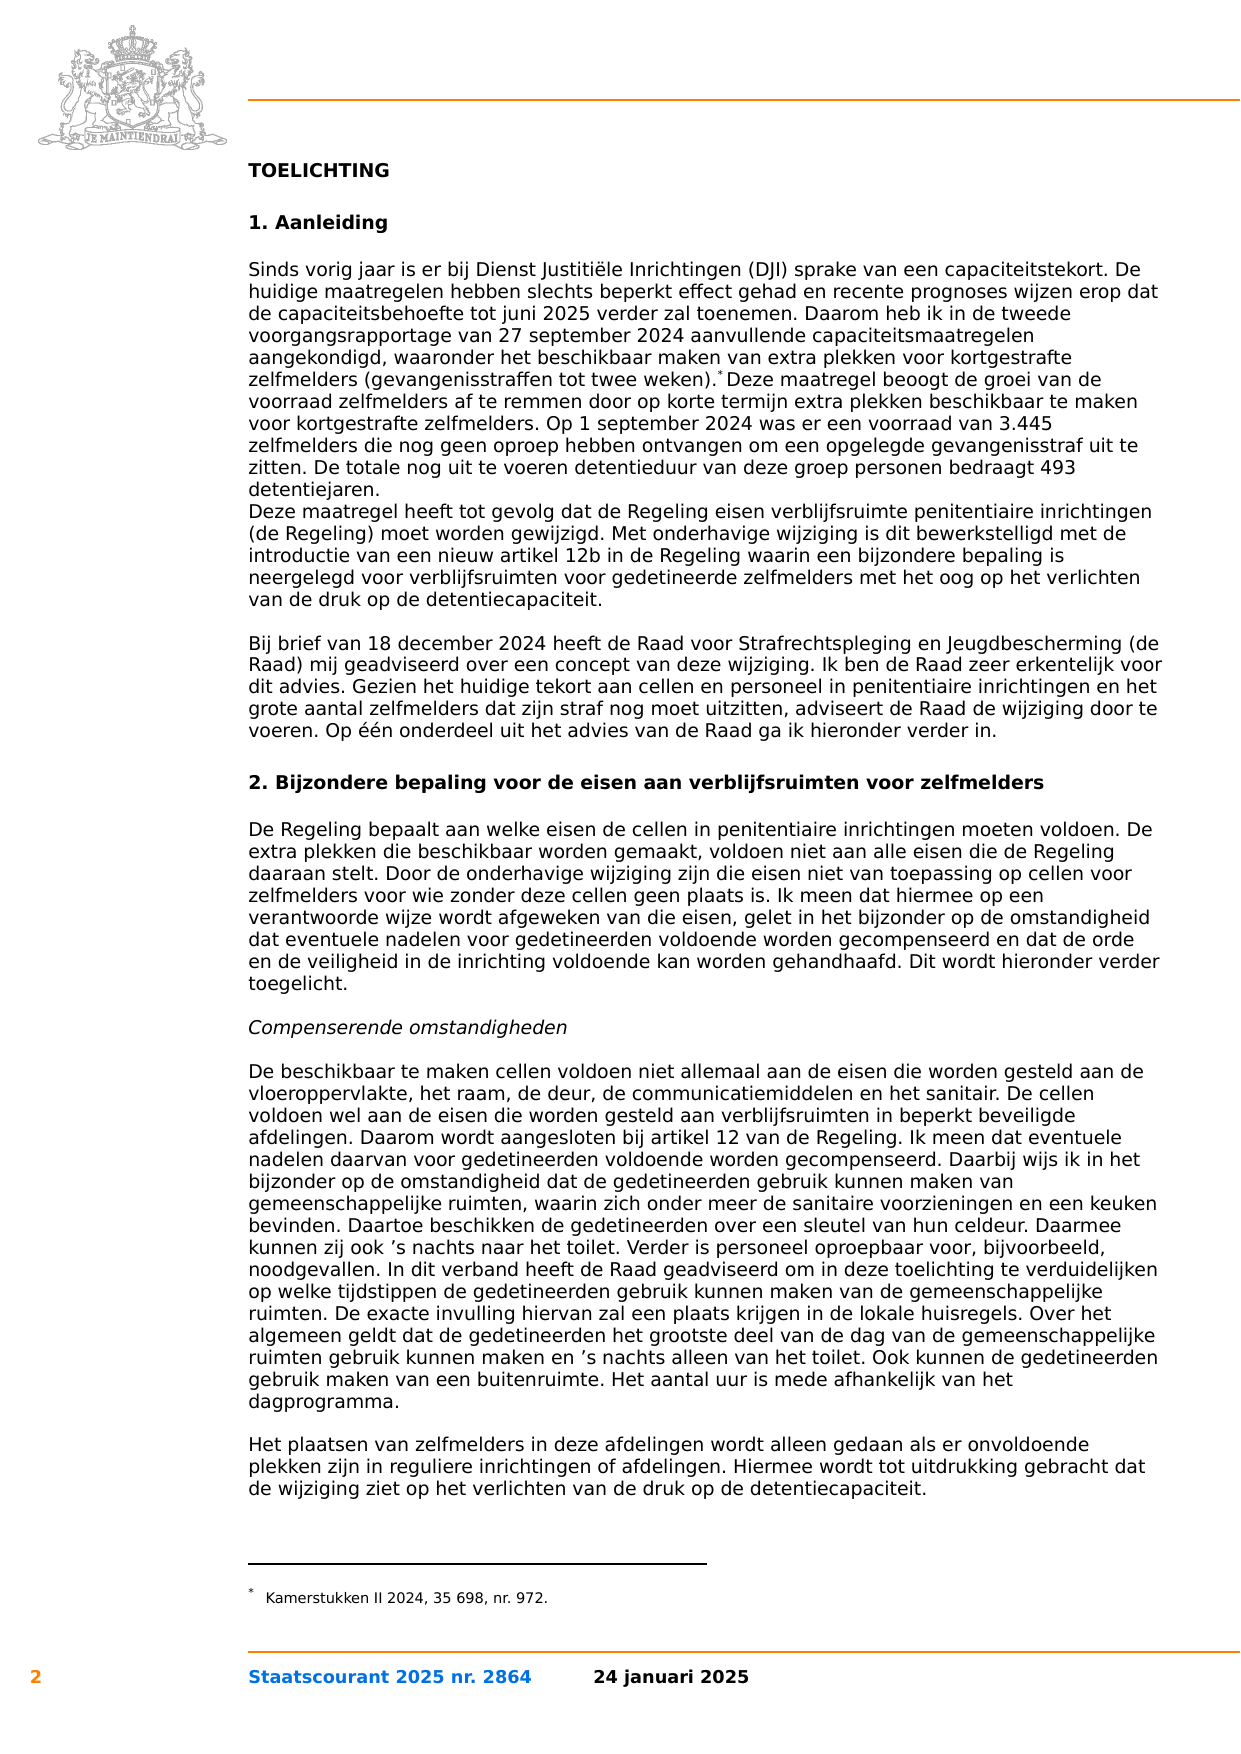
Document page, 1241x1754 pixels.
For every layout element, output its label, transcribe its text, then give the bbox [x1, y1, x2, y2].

text Sinds vorig jaar is er bij Dienst Justitiële Inrichtingen (DJI) sprake van een capaciteitstekort. De huidige maatregelen hebben slechts beperkt effect gehad en recente prognoses wijzen erop dat de capaciteitsbehoefte tot juni 2025 verder zal toenemen. Daarom heb ik in de tweede voorgangsrapportage van 27 september 2024 aanvullende capaciteitsmaatregelen aangekondigd, waaronder het beschikbaar maken van extra plekken voor kortgestrafte zelfmelders (gevangenisstraffen tot twee weken).Deze maatregel beoogt de groei van de voorraad zelfmelders af te remmen door op korte termijn extra plekken beschikbaar te maken voor kortgestrafte zelfmelders. Op 1 september 2024 was er een voorraad van 3.445 zelfmelders die nog geen oproep hebben ontvangen om een opgelegde gevangenisstraf uit te zitten. De totale nog uit te voeren detentieduur van deze groep personen bedraagt 493 detentiejaren. [248, 259, 1163, 501]
subtitle Compenserende omstandigheden [248, 1017, 1163, 1039]
subtitle 2. Bijzondere bepaling voor de eisen aan verblijfsruimten voor zelfmelders [248, 772, 1163, 794]
text De Regeling bepaalt aan welke eisen de cellen in penitentiaire inrichtingen moeten voldoen. De extra plekken die beschikbaar worden gemaakt, voldoen niet aan alle eisen die de Regeling daaraan stelt. Door de onderhavige wijziging zijn die eisen niet van toepassing op cellen voor zelfmelders voor wie zonder deze cellen geen plaats is. Ik meen dat hiermee op een verantwoorde wijze wordt afgeweken van die eisen, gelet in het bijzonder op de omstandigheid dat eventuele nadelen voor gedetineerden voldoende worden gecompenseerd en dat de orde en de veiligheid in de inrichting voldoende kan worden gehandhaafd. Dit wordt hieronder verder toegelicht. [248, 819, 1163, 995]
subtitle 1. Aanleiding [248, 212, 1163, 234]
text Het plaatsen van zelfmelders in deze afdelingen wordt alleen gedaan als er onvoldoende plekken zijn in reguliere inrichtingen of afdelingen. Hiermee wordt tot uitdrukking gebracht dat de wijziging ziet op het verlichten van de druk op de detentiecapaciteit. [248, 1434, 1163, 1500]
text De beschikbaar te maken cellen voldoen niet allemaal aan de eisen die worden gesteld aan de vloeroppervlakte, het raam, de deur, de communicatiemiddelen en het sanitair. De cellen voldoen wel aan de eisen die worden gesteld aan verblijfsruimten in beperkt beveiligde afdelingen. Daarom wordt aangesloten bij artikel 12 van de Regeling. Ik meen dat eventuele nadelen daarvan voor gedetineerden voldoende worden gecompenseerd. Daarbij wijs ik in het bijzonder op de omstandigheid dat de gedetineerden gebruik kunnen maken van gemeenschappelijke ruimten, waarin zich onder meer de sanitaire voorzieningen en een keuken bevinden. Daartoe beschikken de gedetineerden over een sleutel van hun celdeur. Daarmee kunnen zij ook ’s nachts naar het toilet. Verder is personeel oproepbaar voor, bijvoorbeeld, noodgevallen. In dit verband heeft de Raad geadviseerd om in deze toelichting te verduidelijken op welke tijdstippen de gedetineerden gebruik kunnen maken van de gemeenschappelijke ruimten. De exacte invulling hiervan zal een plaats krijgen in de lokale huisregels. Over het algemeen geldt dat de gedetineerden het grootste deel van de dag van de gemeenschappelijke ruimten gebruik kunnen maken en ’s nachts alleen van het toilet. Ook kunnen de gedetineerden gebruik maken van een buitenruimte. Het aantal uur is mede afhankelijk van het dagprogramma. [248, 1061, 1163, 1412]
text Kamerstukken II 2024, 35 698, nr. 972. [248, 1586, 1163, 1608]
subtitle TOELICHTING [248, 160, 1163, 182]
text Deze maatregel heeft tot gevolg dat de Regeling eisen verblijfsruimte penitentiaire inrichtingen (de Regeling) moet worden gewijzigd. Met onderhavige wijziging is dit bewerkstelligd met de introductie van een nieuw artikel 12b in de Regeling waarin een bijzondere bepaling is neergelegd voor verblijfsruimten voor gedetineerde zelfmelders met het oog op het verlichten van de druk op de detentiecapaciteit. [248, 501, 1163, 611]
text Bij brief van 18 december 2024 heeft de Raad voor Strafrechtspleging en Jeugdbescherming (de Raad) mij geadviseerd over een concept van deze wijziging. Ik ben de Raad zeer erkentelijk voor dit advies. Gezien het huidige tekort aan cellen en personeel in penitentiaire inrichtingen en het grote aantal zelfmelders dat zijn straf nog moet uitzitten, adviseert de Raad de wijziging door te voeren. Op één onderdeel uit het advies van de Raad ga ik hieronder verder in. [248, 632, 1163, 742]
picture [38, 25, 227, 150]
